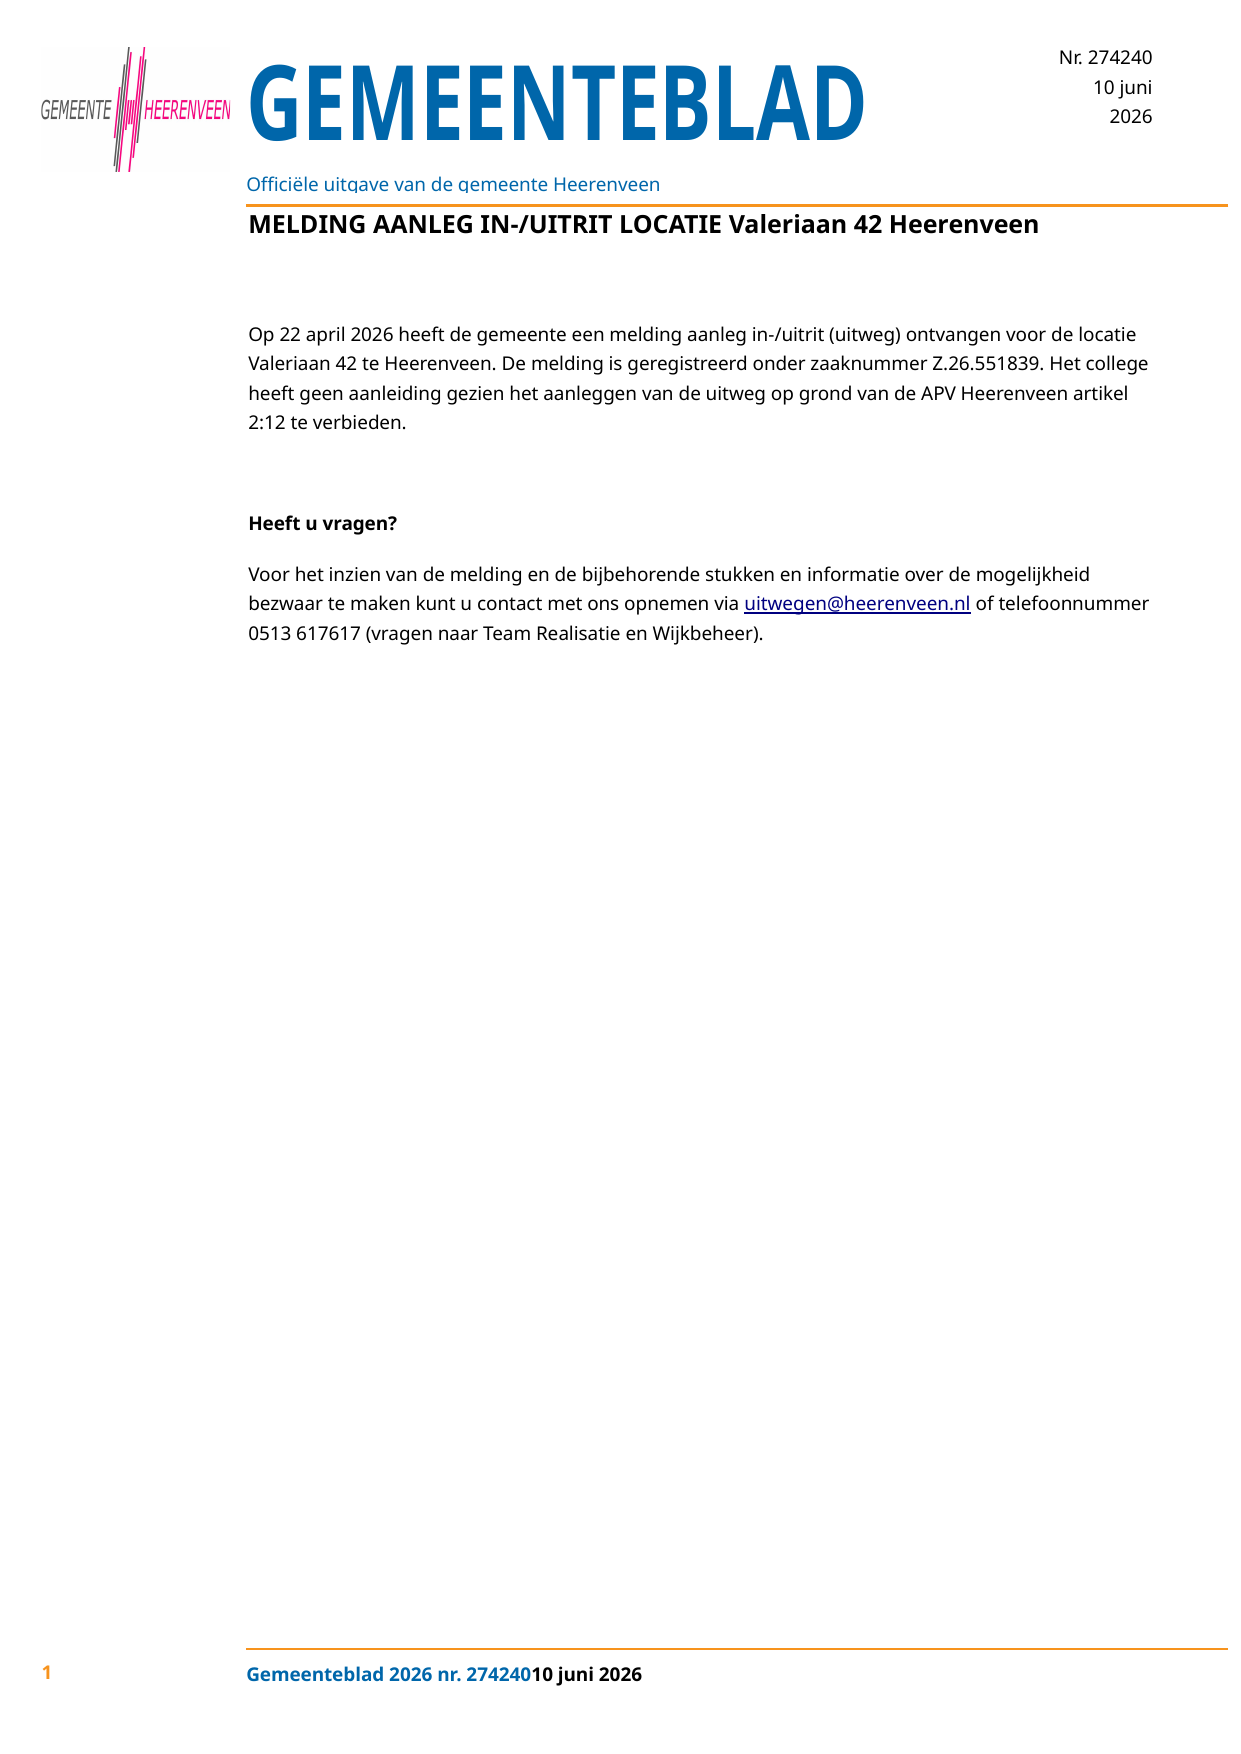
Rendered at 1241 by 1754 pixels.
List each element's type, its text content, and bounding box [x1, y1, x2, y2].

text Voor het inzien van de melding en de bijbehorende stukken en informatie over de mogelijkheid bezwaar te maken kunt u contact met ons opnemen via uitwegen@heerenveen.nl of telefoonnummer 0513 617617 (vragen naar Team Realisatie en Wijkbeheer). [248, 561, 1152, 646]
text MELDING AANLEG IN-/UITRIT LOCATIE Valeriaan 42 Heerenveen [248, 207, 1152, 241]
text Heeft u vragen? [248, 510, 1152, 536]
text Op 22 april 2026 heeft de gemeente een melding aanleg in-/uitrit (uitweg) ontvangen voor de locatie Valeriaan 42 te Heerenveen. De melding is geregistreerd onder zaaknummer Z.26.551839. Het college heeft geen aanleiding gezien het aanleggen van de uitweg op grond van de APV Heerenveen artikel 2:12 te verbieden. [248, 321, 1152, 435]
picture [41, 47, 231, 172]
